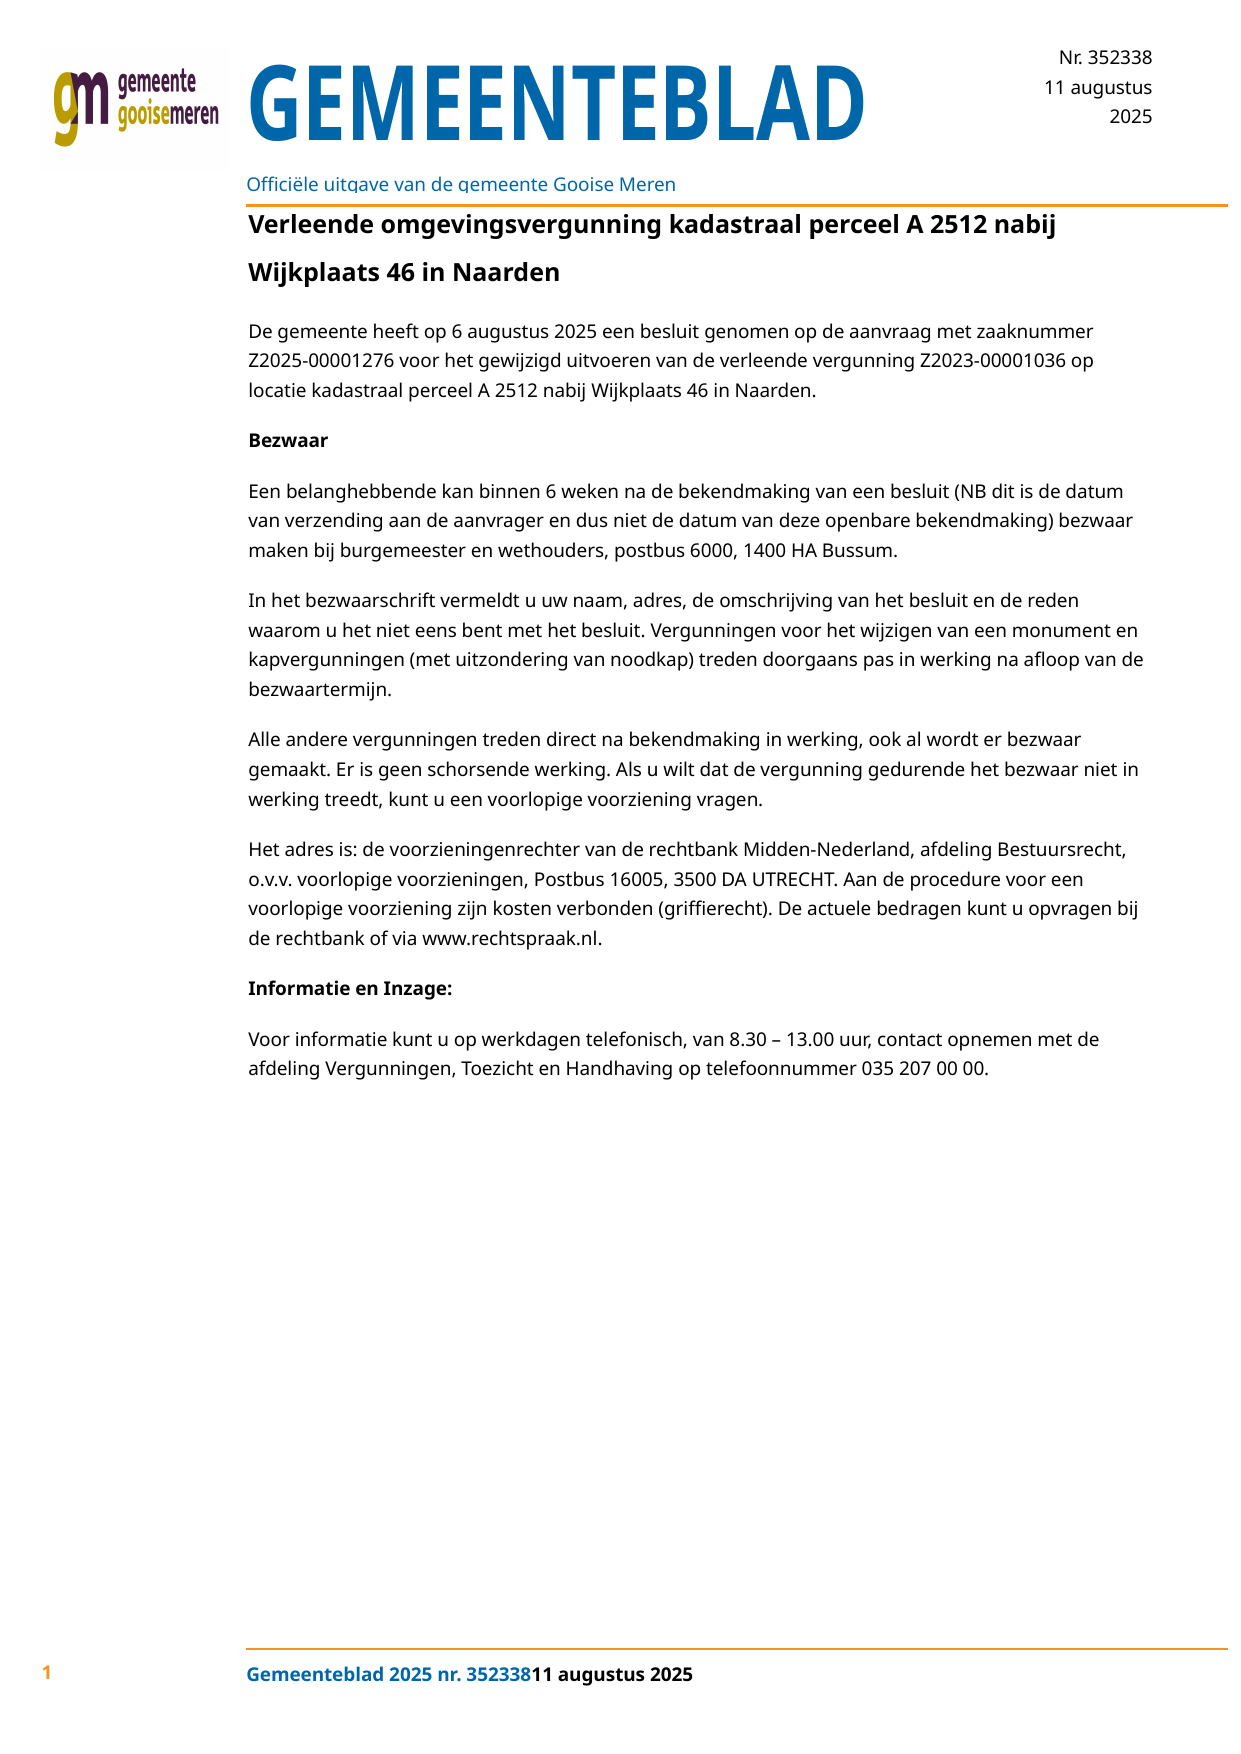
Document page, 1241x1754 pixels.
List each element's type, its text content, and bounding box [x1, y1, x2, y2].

text In het bezwaarschrift vermeldt u uw naam, adres, de omschrijving van het besluit en de reden waarom u het niet eens bent met het besluit. Vergunningen voor het wijzigen van een monument en kapvergunningen (met uitzondering van noodkap) treden doorgaans pas in werking na afloop van de bezwaartermijn. [248, 587, 1152, 702]
text Alle andere vergunningen treden direct na bekendmaking in werking, ook al wordt er bezwaar gemaakt. Er is geen schorsende werking. Als u wilt dat de vergunning gedurende het bezwaar niet in werking treedt, kunt u een voorlopige voorziening vragen. [248, 727, 1152, 812]
text Bezwaar [248, 427, 1152, 453]
text De gemeente heeft op 6 augustus 2025 een besluit genomen op de aanvraag met zaaknummer Z2025-00001276 voor het gewijzigd uitvoeren van de verleende vergunning Z2023-00001036 op locatie kadastraal perceel A 2512 nabij Wijkplaats 46 in Naarden. [248, 318, 1152, 403]
text Informatie en Inzage: [248, 975, 1152, 1001]
text Een belanghebbende kan binnen 6 weken na de bekendmaking van een besluit (NB dit is de datum van verzending aan de aanvrager en dus niet de datum van deze openbare bekendmaking) bezwaar maken bij burgemeester en wethouders, postbus 6000, 1400 HA Bussum. [248, 478, 1152, 563]
picture [41, 47, 231, 172]
text Voor informatie kunt u op werkdagen telefonisch, van 8.30 – 13.00 uur, contact opnemen met de afdeling Vergunningen, Toezicht en Handhaving op telefoonnummer 035 207 00 00. [248, 1026, 1152, 1081]
text Het adres is: de voorzieningenrechter van de rechtbank Midden-Nederland, afdeling Bestuursrecht, o.v.v. voorlopige voorzieningen, Postbus 16005, 3500 DA UTRECHT. Aan de procedure voor een voorlopige voorziening zijn kosten verbonden (griffierecht). De actuele bedragen kunt u opvragen bij de rechtbank of via www.rechtspraak.nl. [248, 836, 1152, 951]
text Verleende omgevingsvergunning kadastraal perceel A 2512 nabij Wijkplaats 46 in Naarden [248, 207, 1152, 288]
